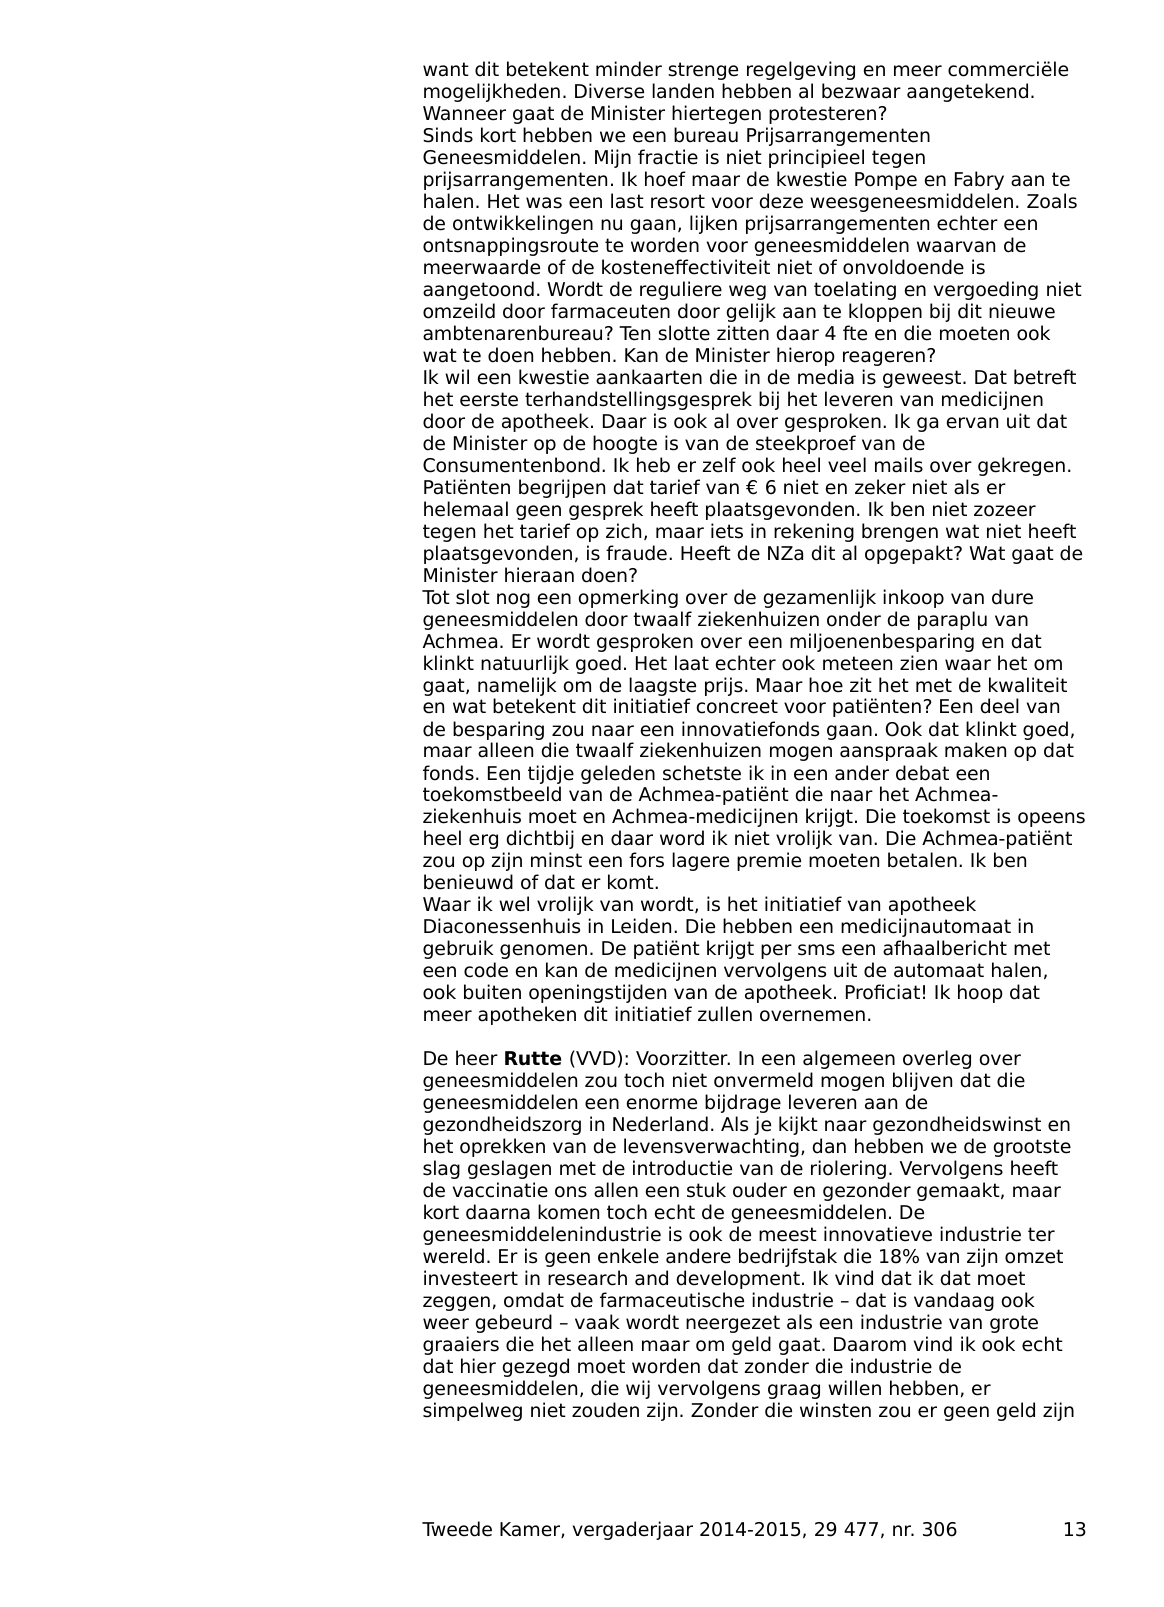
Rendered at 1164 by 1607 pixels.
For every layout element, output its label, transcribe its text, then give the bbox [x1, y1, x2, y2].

text Waar ik wel vrolijk van wordt, is het initiatief van apotheek Diaconessenhuis in Leiden. Die hebben een medicijnautomaat in gebruik genomen. De patiënt krijgt per sms een afhaalbericht met een code en kan de medicijnen vervolgens uit de automaat halen, ook buiten openingstijden van de apotheek. Proficiat! Ik hoop dat meer apotheken dit initiatief zullen overnemen. [422, 894, 1087, 1026]
text De heer Rutte (VVD): Voorzitter. In een algemeen overleg over geneesmiddelen zou toch niet onvermeld mogen blijven dat die geneesmiddelen een enorme bijdrage leveren aan de gezondheidszorg in Nederland. Als je kijkt naar gezondheidswinst en het oprekken van de levensverwachting, dan hebben we de grootste slag geslagen met de introductie van de riolering. Vervolgens heeft de vaccinatie ons allen een stuk ouder en gezonder gemaakt, maar kort daarna komen toch echt de geneesmiddelen. De geneesmiddelenindustrie is ook de meest innovatieve industrie ter wereld. Er is geen enkele andere bedrijfstak die 18% van zijn omzet investeert in research and development. Ik vind dat ik dat moet zeggen, omdat de farmaceutische industrie – dat is vandaag ook weer gebeurd – vaak wordt neergezet als een industrie van grote graaiers die het alleen maar om geld gaat. Daarom vind ik ook echt dat hier gezegd moet worden dat zonder die industrie de geneesmiddelen, die wij vervolgens graag willen hebben, er simpelweg niet zouden zijn. Zonder die winsten zou er geen geld zijn [422, 1048, 1087, 1422]
text Sinds kort hebben we een bureau Prijsarrangementen Geneesmiddelen. Mijn fractie is niet principieel tegen prijsarrangementen. Ik hoef maar de kwestie Pompe en Fabry aan te halen. Het was een last resort voor deze weesgeneesmiddelen. Zoals de ontwikkelingen nu gaan, lijken prijsarrangementen echter een ontsnappingsroute te worden voor geneesmiddelen waarvan de meerwaarde of de kosteneffectiviteit niet of onvoldoende is aangetoond. Wordt de reguliere weg van toelating en vergoeding niet omzeild door farmaceuten door gelijk aan te kloppen bij dit nieuwe ambtenarenbureau? Ten slotte zitten daar 4 fte en die moeten ook wat te doen hebben. Kan de Minister hierop reageren? [422, 125, 1087, 367]
text want dit betekent minder strenge regelgeving en meer commerciële mogelijkheden. Diverse landen hebben al bezwaar aangetekend. Wanneer gaat de Minister hiertegen protesteren? [422, 59, 1087, 125]
text Ik wil een kwestie aankaarten die in de media is geweest. Dat betreft het eerste terhandstellingsgesprek bij het leveren van medicijnen door de apotheek. Daar is ook al over gesproken. Ik ga ervan uit dat de Minister op de hoogte is van de steekproef van de Consumentenbond. Ik heb er zelf ook heel veel mails over gekregen. Patiënten begrijpen dat tarief van € 6 niet en zeker niet als er helemaal geen gesprek heeft plaatsgevonden. Ik ben niet zozeer tegen het tarief op zich, maar iets in rekening brengen wat niet heeft plaatsgevonden, is fraude. Heeft de NZa dit al opgepakt? Wat gaat de Minister hieraan doen? [422, 367, 1087, 587]
text Tot slot nog een opmerking over de gezamenlijk inkoop van dure geneesmiddelen door twaalf ziekenhuizen onder de paraplu van Achmea. Er wordt gesproken over een miljoenenbesparing en dat klinkt natuurlijk goed. Het laat echter ook meteen zien waar het om gaat, namelijk om de laagste prijs. Maar hoe zit het met de kwaliteit en wat betekent dit initiatief concreet voor patiënten? Een deel van de besparing zou naar een innovatiefonds gaan. Ook dat klinkt goed, maar alleen die twaalf ziekenhuizen mogen aanspraak maken op dat fonds. Een tijdje geleden schetste ik in een ander debat een toekomstbeeld van de Achmea-patiënt die naar het Achmea-ziekenhuis moet en Achmea-medicijnen krijgt. Die toekomst is opeens heel erg dichtbij en daar word ik niet vrolijk van. Die Achmea-patiënt zou op zijn minst een fors lagere premie moeten betalen. Ik ben benieuwd of dat er komt. [422, 587, 1087, 894]
